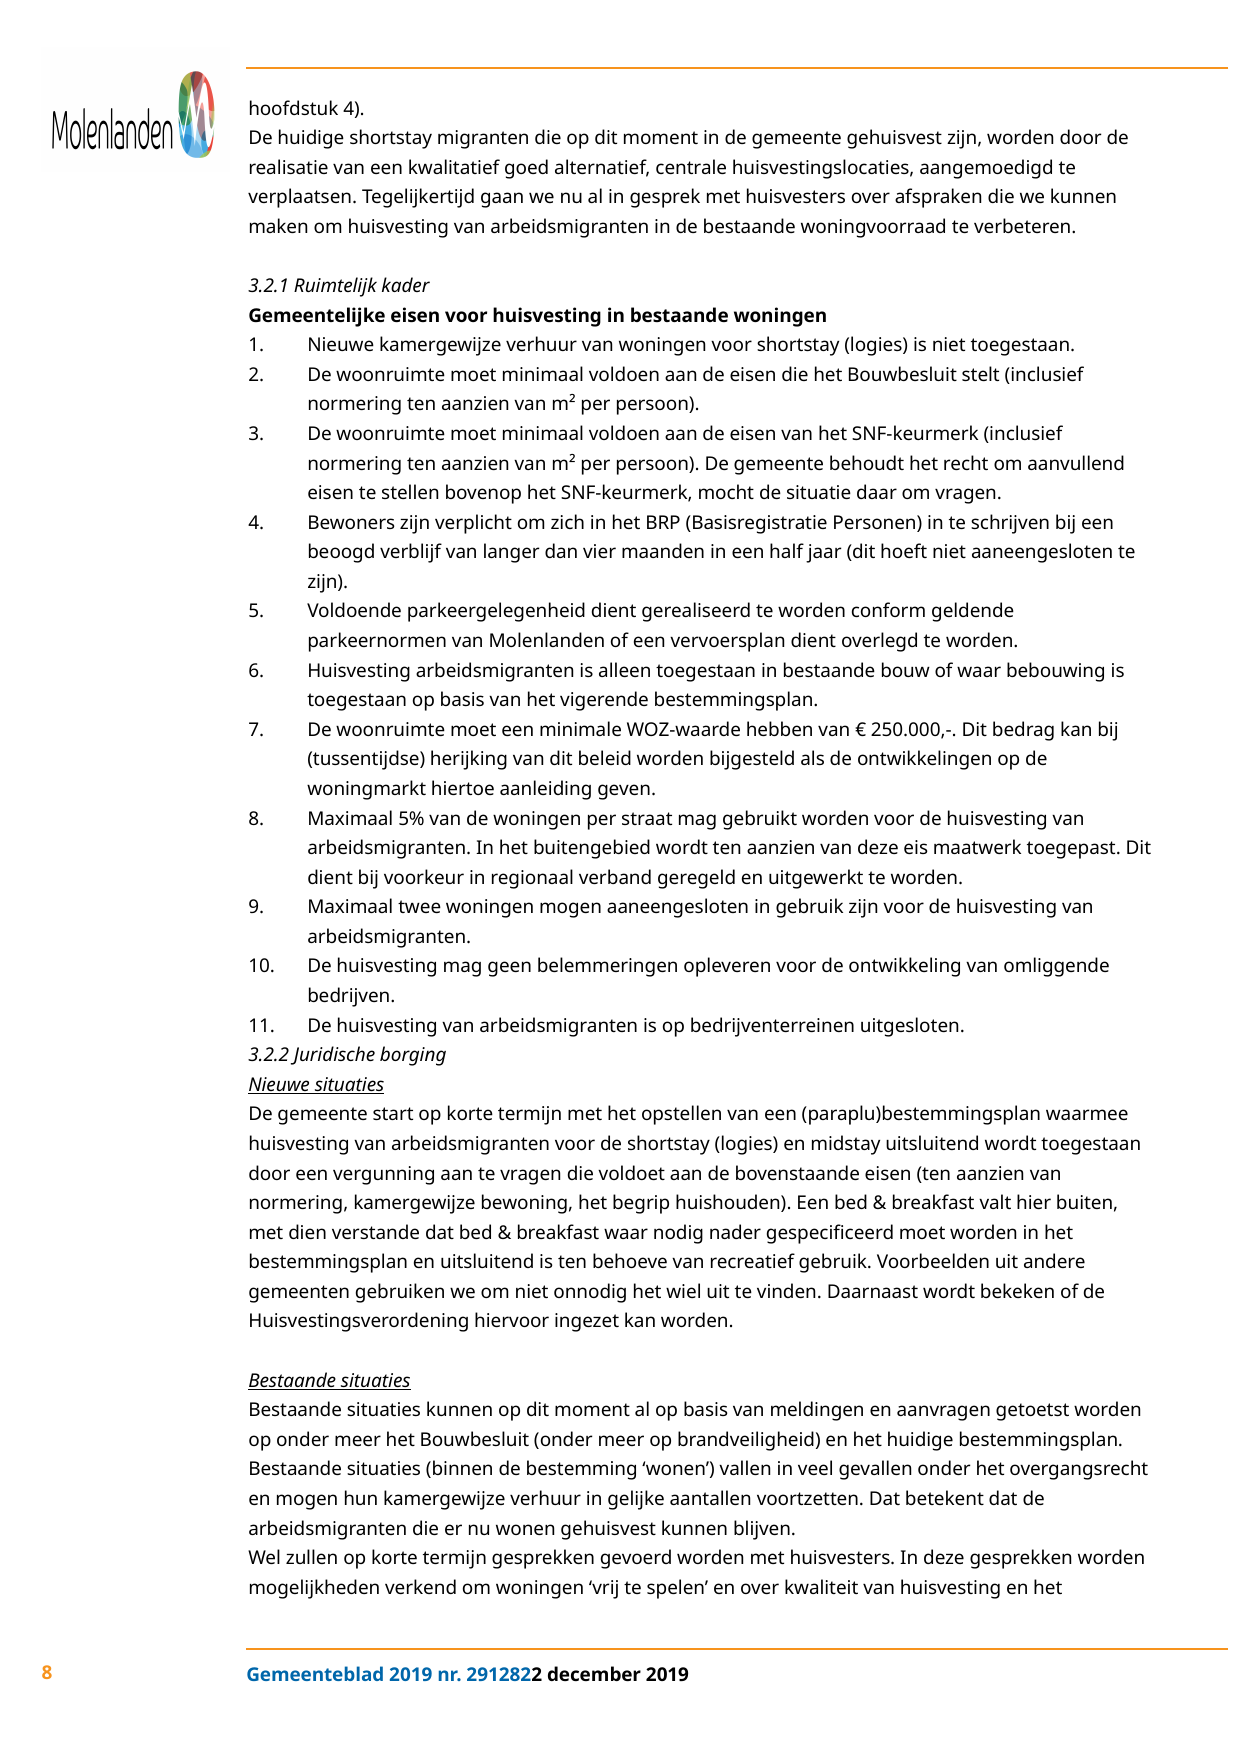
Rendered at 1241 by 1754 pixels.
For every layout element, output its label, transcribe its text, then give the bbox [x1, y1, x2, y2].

list De woonruimte moet een minimale WOZ-waarde hebben van € 250.000,-. Dit bedrag kan bij (tussentijdse) herijking van dit beleid worden bijgesteld als de ontwikkelingen op de woningmarkt hiertoe aanleiding geven. [248, 716, 1152, 801]
text 3.2.1 Ruimtelijk kader [248, 272, 1152, 298]
text 3.2.2 Juridische borging [248, 1041, 1152, 1067]
text Bestaande situaties [248, 1367, 1152, 1393]
text Bestaande situaties kunnen op dit moment al op basis van meldingen en aanvragen getoetst worden op onder meer het Bouwbesluit (onder meer op brandveiligheid) en het huidige bestemmingsplan. Bestaande situaties (binnen de bestemming ‘wonen’) vallen in veel gevallen onder het overgangsrecht en mogen hun kamergewijze verhuur in gelijke aantallen voortzetten. Dat betekent dat de arbeidsmigranten die er nu wonen gehuisvest kunnen blijven. [248, 1396, 1152, 1541]
list De huisvesting mag geen belemmeringen opleveren voor de ontwikkeling van omliggende bedrijven. [248, 953, 1152, 1008]
list Huisvesting arbeidsmigranten is alleen toegestaan in bestaande bouw of waar bebouwing is toegestaan op basis van het vigerende bestemmingsplan. [248, 657, 1152, 712]
text De huidige shortstay migranten die op dit moment in de gemeente gehuisvest zijn, worden door de realisatie van een kwalitatief goed alternatief, centrale huisvestingslocaties, aangemoedigd te verplaatsen. Tegelijkertijd gaan we nu al in gesprek met huisvesters over afspraken die we kunnen maken om huisvesting van arbeidsmigranten in de bestaande woningvoorraad te verbeteren. [248, 124, 1152, 239]
list Bewoners zijn verplicht om zich in het BRP (Basisregistratie Personen) in te schrijven bij een beoogd verblijf van langer dan vier maanden in een half jaar (dit hoeft niet aaneengesloten te zijn). [248, 509, 1152, 594]
text Gemeentelijke eisen voor huisvesting in bestaande woningen [248, 302, 1152, 328]
text Wel zullen op korte termijn gesprekken gevoerd worden met huisvesters. In deze gesprekken worden mogelijkheden verkend om woningen ‘vrij te spelen’ en over kwaliteit van huisvesting en het [248, 1544, 1152, 1600]
list Voldoende parkeergelegenheid dient gerealiseerd te worden conform geldende parkeernormen van Molenlanden of een vervoersplan dient overlegd te worden. [248, 598, 1152, 653]
list De woonruimte moet minimaal voldoen aan de eisen die het Bouwbesluit stelt (inclusief normering ten aanzien van m² per persoon). [248, 361, 1152, 416]
list De huisvesting van arbeidsmigranten is op bedrijventerreinen uitgesloten. [248, 1012, 1152, 1038]
text hoofdstuk 4). [248, 95, 1152, 121]
text Nieuwe situaties [248, 1071, 1152, 1097]
text De gemeente start op korte termijn met het opstellen van een (paraplu)bestemmingsplan waarmee huisvesting van arbeidsmigranten voor de shortstay (logies) en midstay uitsluitend wordt toegestaan door een vergunning aan te vragen die voldoet aan de bovenstaande eisen (ten aanzien van normering, kamergewijze bewoning, het begrip huishouden). Een bed & breakfast valt hier buiten, met dien verstande dat bed & breakfast waar nodig nader gespecificeerd moet worden in het bestemmingsplan en uitsluitend is ten behoeve van recreatief gebruik. Voorbeelden uit andere gemeenten gebruiken we om niet onnodig het wiel uit te vinden. Daarnaast wordt bekeken of de Huisvestingsverordening hiervoor ingezet kan worden. [248, 1101, 1152, 1333]
list Maximaal twee woningen mogen aaneengesloten in gebruik zijn voor de huisvesting van arbeidsmigranten. [248, 893, 1152, 949]
list De woonruimte moet minimaal voldoen aan de eisen van het SNF-keurmerk (inclusief normering ten aanzien van m² per persoon). De gemeente behoudt het recht om aanvullend eisen te stellen bovenop het SNF-keurmerk, mocht de situatie daar om vragen. [248, 420, 1152, 505]
list Maximaal 5% van de woningen per straat mag gebruikt worden voor de huisvesting van arbeidsmigranten. In het buitengebied wordt ten aanzien van deze eis maatwerk toegepast. Dit dient bij voorkeur in regionaal verband geregeld en uitgewerkt te worden. [248, 805, 1152, 890]
list Nieuwe kamergewijze verhuur van woningen voor shortstay (logies) is niet toegestaan. [248, 331, 1152, 357]
picture [41, 47, 231, 172]
